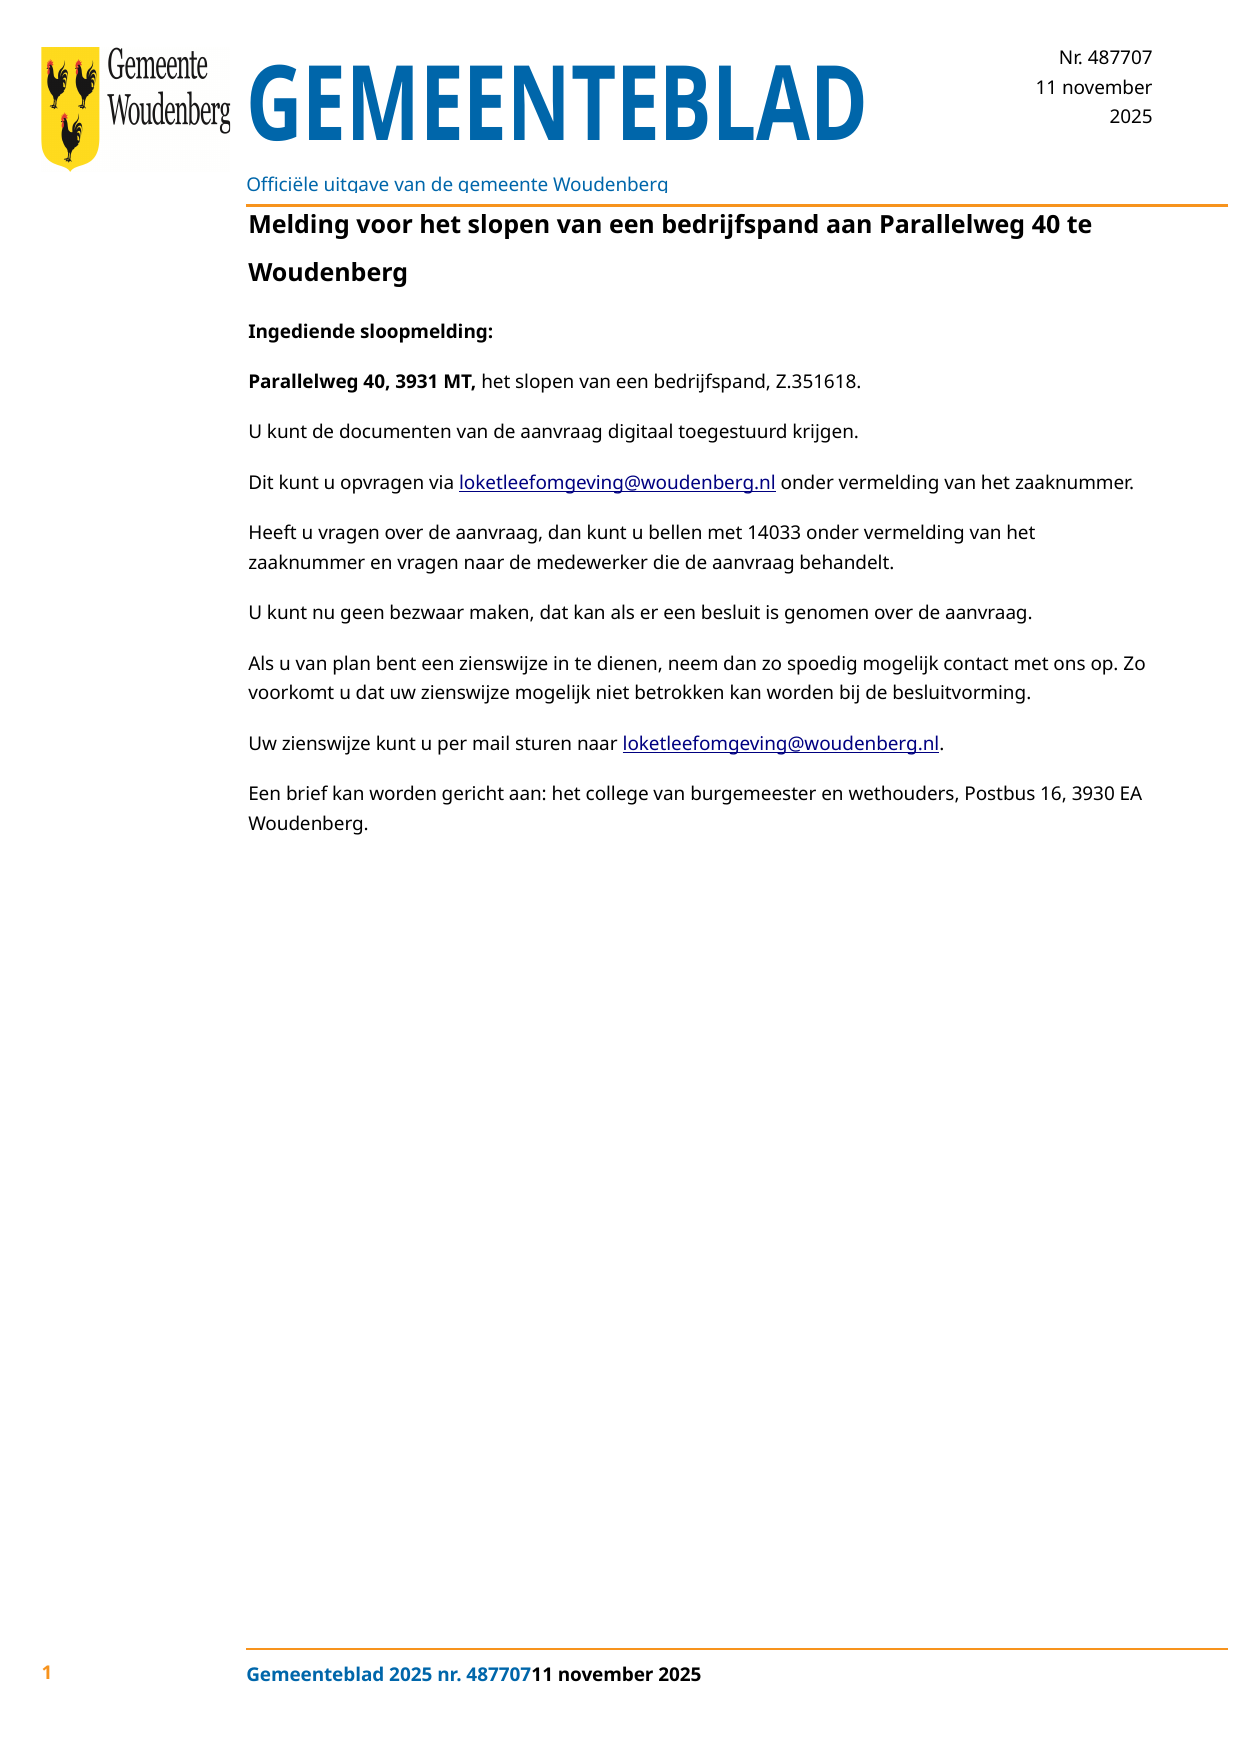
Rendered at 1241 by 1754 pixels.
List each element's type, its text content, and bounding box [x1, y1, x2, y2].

text Parallelweg 40, 3931 MT, het slopen van een bedrijfspand, Z.351618. [248, 368, 1152, 394]
text Melding voor het slopen van een bedrijfspand aan Parallelweg 40 te Woudenberg [248, 207, 1152, 288]
picture [41, 47, 231, 172]
text Ingediende sloopmelding: [248, 318, 1152, 344]
text Heeft u vragen over de aanvraag, dan kunt u bellen met 14033 onder vermelding van het zaaknummer en vragen naar de medewerker die de aanvraag behandelt. [248, 519, 1152, 575]
text U kunt nu geen bezwaar maken, dat kan als er een besluit is genomen over de aanvraag. [248, 599, 1152, 625]
text Als u van plan bent een zienswijze in te dienen, neem dan zo spoedig mogelijk contact met ons op. Zo voorkomt u dat uw zienswijze mogelijk niet betrokken kan worden bij de besluitvorming. [248, 650, 1152, 705]
text U kunt de documenten van de aanvraag digitaal toegestuurd krijgen. [248, 419, 1152, 444]
text Uw zienswijze kunt u per mail sturen naar loketleefomgeving@woudenberg.nl. [248, 730, 1152, 756]
text Dit kunt u opvragen via loketleefomgeving@woudenberg.nl onder vermelding van het zaaknummer. [248, 469, 1152, 495]
text Een brief kan worden gericht aan: het college van burgemeester en wethouders, Postbus 16, 3930 EA Woudenberg. [248, 780, 1152, 836]
